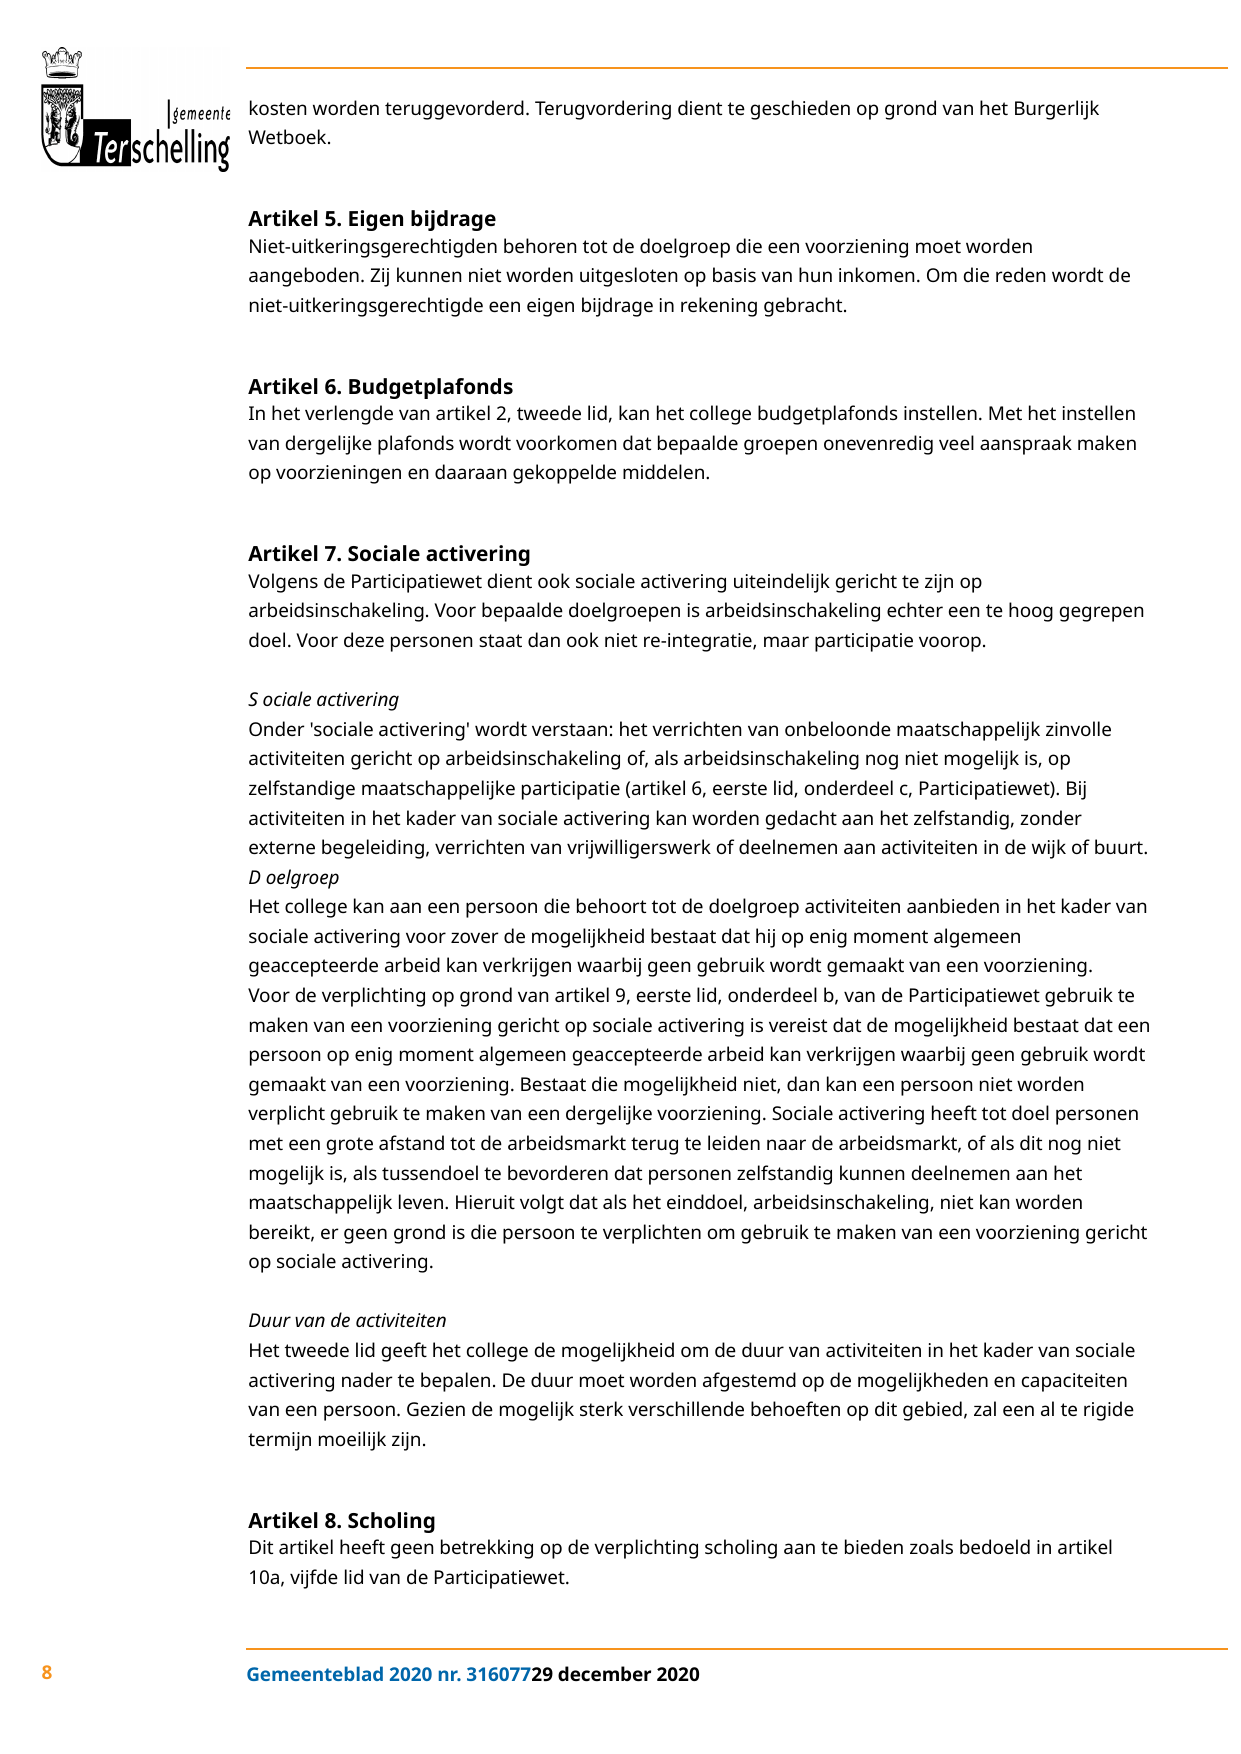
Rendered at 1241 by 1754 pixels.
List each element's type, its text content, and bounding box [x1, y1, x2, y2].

text Dit artikel heeft geen betrekking op de verplichting scholing aan te bieden zoals bedoeld in artikel 10a, vijfde lid van de Participatiewet. [248, 1534, 1152, 1590]
picture [41, 47, 231, 172]
text Het tweede lid geeft het college de mogelijkheid om de duur van activiteiten in het kader van sociale activering nader te bepalen. De duur moet worden afgestemd op de mogelijkheden en capaciteiten van een persoon. Gezien de mogelijk sterk verschillende behoeften op dit gebied, zal een al te rigide termijn moeilijk zijn. [248, 1337, 1152, 1452]
text kosten worden teruggevorderd. Terugvordering dient te geschieden op grond van het Burgerlijk Wetboek. [248, 95, 1152, 150]
text Het college kan aan een persoon die behoort tot de doelgroep activiteiten aanbieden in het kader van sociale activering voor zover de mogelijkheid bestaat dat hij op enig moment algemeen geaccepteerde arbeid kan verkrijgen waarbij geen gebruik wordt gemaakt van een voorziening. [248, 893, 1152, 978]
text Onder 'sociale activering' wordt verstaan: het verrichten van onbeloonde maatschappelijk zinvolle activiteiten gericht op arbeidsinschakeling of, als arbeidsinschakeling nog niet mogelijk is, op zelfstandige maatschappelijke participatie (artikel 6, eerste lid, onderdeel c, Participatiewet). Bij activiteiten in het kader van sociale activering kan worden gedacht aan het zelfstandig, zonder externe begeleiding, verrichten van vrijwilligerswerk of deelnemen aan activiteiten in de wijk of buurt. [248, 716, 1152, 860]
text Voor de verplichting op grond van artikel 9, eerste lid, onderdeel b, van de Participatiewet gebruik te maken van een voorziening gericht op sociale activering is vereist dat de mogelijkheid bestaat dat een persoon op enig moment algemeen geaccepteerde arbeid kan verkrijgen waarbij geen gebruik wordt gemaakt van een voorziening. Bestaat die mogelijkheid niet, dan kan een persoon niet worden verplicht gebruik te maken van een dergelijke voorziening. Sociale activering heeft tot doel personen met een grote afstand tot de arbeidsmarkt terug te leiden naar de arbeidsmarkt, of als dit nog niet mogelijk is, als tussendoel te bevorderen dat personen zelfstandig kunnen deelnemen aan het maatschappelijk leven. Hieruit volgt dat als het einddoel, arbeidsinschakeling, niet kan worden bereikt, er geen grond is die persoon te verplichten om gebruik te maken van een voorziening gericht op sociale activering. [248, 982, 1152, 1274]
text Artikel 6. Budgetplafonds [248, 372, 1152, 400]
text Duur van de activiteiten [248, 1308, 1152, 1333]
text D oelgroep [248, 864, 1152, 889]
text Niet-uitkeringsgerechtigden behoren tot de doelgroep die een voorziening moet worden aangeboden. Zij kunnen niet worden uitgesloten op basis van hun inkomen. Om die reden wordt de niet-uitkeringsgerechtigde een eigen bijdrage in rekening gebracht. [248, 233, 1152, 318]
text Artikel 7. Sociale activering [248, 539, 1152, 568]
text Artikel 8. Scholing [248, 1506, 1152, 1534]
text S ociale activering [248, 686, 1152, 712]
text Volgens de Participatiewet dient ook sociale activering uiteindelijk gericht te zijn op arbeidsinschakeling. Voor bepaalde doelgroepen is arbeidsinschakeling echter een te hoog gegrepen doel. Voor deze personen staat dan ook niet re-integratie, maar participatie voorop. [248, 568, 1152, 653]
text In het verlengde van artikel 2, tweede lid, kan het college budgetplafonds instellen. Met het instellen van dergelijke plafonds wordt voorkomen dat bepaalde groepen onevenredig veel aanspraak maken op voorzieningen en daaraan gekoppelde middelen. [248, 400, 1152, 485]
text Artikel 5. Eigen bijdrage [248, 204, 1152, 233]
